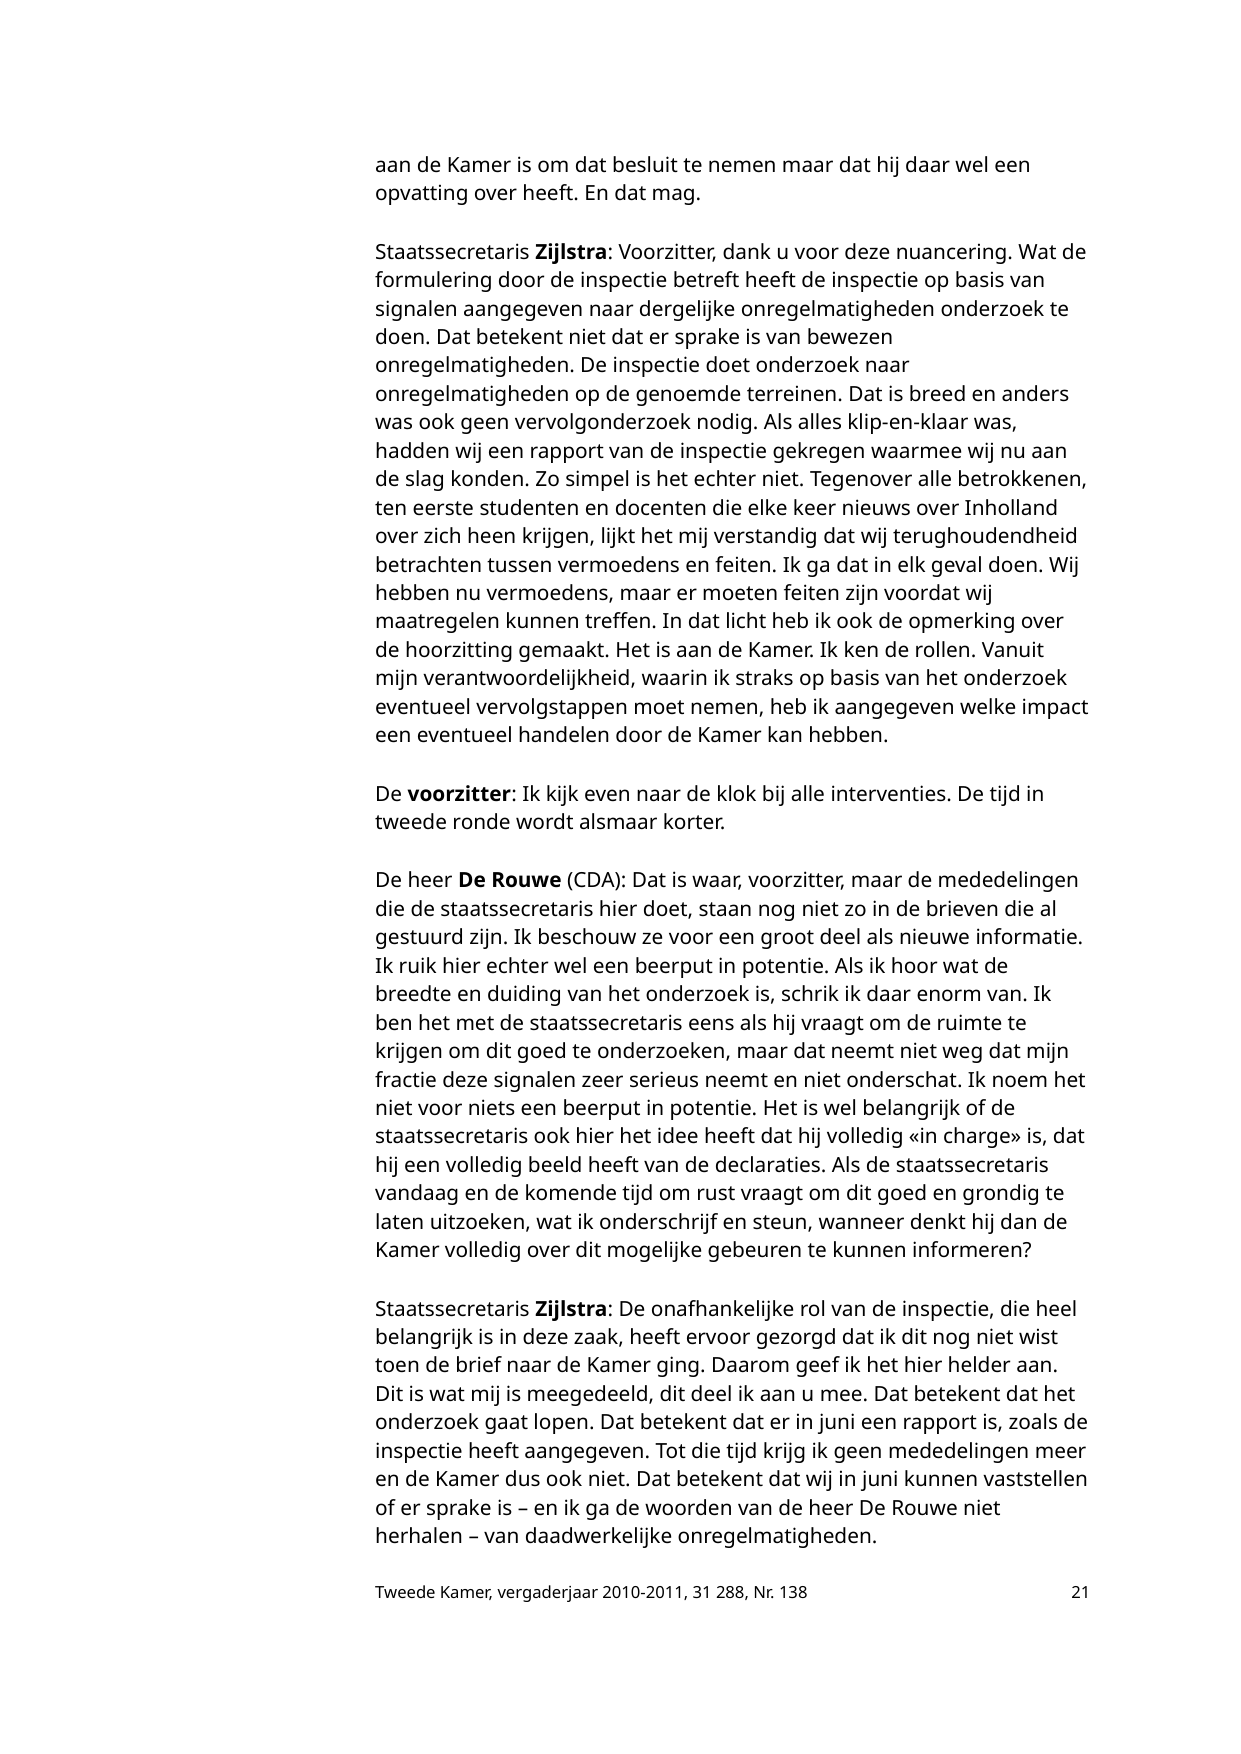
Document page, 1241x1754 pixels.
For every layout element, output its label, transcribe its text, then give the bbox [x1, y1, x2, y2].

text De heer De Rouwe (CDA): Dat is waar, voorzitter, maar de mededelingen die de staatssecretaris hier doet, staan nog niet zo in de brieven die al gestuurd zijn. Ik beschouw ze voor een groot deel als nieuwe informatie. Ik ruik hier echter wel een beerput in potentie. Als ik hoor wat de breedte en duiding van het onderzoek is, schrik ik daar enorm van. Ik ben het met de staatssecretaris eens als hij vraagt om de ruimte te krijgen om dit goed te onderzoeken, maar dat neemt niet weg dat mijn fractie deze signalen zeer serieus neemt en niet onderschat. Ik noem het niet voor niets een beerput in potentie. Het is wel belangrijk of de staatssecretaris ook hier het idee heeft dat hij volledig «in charge» is, dat hij een volledig beeld heeft van de declaraties. Als de staatssecretaris vandaag en de komende tijd om rust vraagt om dit goed en grondig te laten uitzoeken, wat ik onderschrijf en steun, wanneer denkt hij dan de Kamer volledig over dit mogelijke gebeuren te kunnen informeren? [375, 866, 1090, 1264]
text aan de Kamer is om dat besluit te nemen maar dat hij daar wel een opvatting over heeft. En dat mag. [375, 150, 1090, 207]
text Staatssecretaris Zijlstra: De onafhankelijke rol van de inspectie, die heel belangrijk is in deze zaak, heeft ervoor gezorgd dat ik dit nog niet wist toen de brief naar de Kamer ging. Daarom geef ik het hier helder aan. Dit is wat mij is meegedeeld, dit deel ik aan u mee. Dat betekent dat het onderzoek gaat lopen. Dat betekent dat er in juni een rapport is, zoals de inspectie heeft aangegeven. Tot die tijd krijg ik geen mededelingen meer en de Kamer dus ook niet. Dat betekent dat wij in juni kunnen vaststellen of er sprake is – en ik ga de woorden van de heer De Rouwe niet herhalen – van daadwerkelijke onregelmatigheden. [375, 1294, 1090, 1550]
text De voorzitter: Ik kijk even naar de klok bij alle interventies. De tijd in tweede ronde wordt alsmaar korter. [375, 779, 1090, 836]
text Staatssecretaris Zijlstra: Voorzitter, dank u voor deze nuancering. Wat de formulering door de inspectie betreft heeft de inspectie op basis van signalen aangegeven naar dergelijke onregelmatigheden onderzoek te doen. Dat betekent niet dat er sprake is van bewezen onregelmatigheden. De inspectie doet onderzoek naar onregelmatigheden op de genoemde terreinen. Dat is breed en anders was ook geen vervolgonderzoek nodig. Als alles klip-en-klaar was, hadden wij een rapport van de inspectie gekregen waarmee wij nu aan de slag konden. Zo simpel is het echter niet. Tegenover alle betrokkenen, ten eerste studenten en docenten die elke keer nieuws over Inholland over zich heen krijgen, lijkt het mij verstandig dat wij terughoudendheid betrachten tussen vermoedens en feiten. Ik ga dat in elk geval doen. Wij hebben nu vermoedens, maar er moeten feiten zijn voordat wij maatregelen kunnen treffen. In dat licht heb ik ook de opmerking over de hoorzitting gemaakt. Het is aan de Kamer. Ik ken de rollen. Vanuit mijn verantwoordelijkheid, waarin ik straks op basis van het onderzoek eventueel vervolgstappen moet nemen, heb ik aangegeven welke impact een eventueel handelen door de Kamer kan hebben. [375, 237, 1090, 749]
